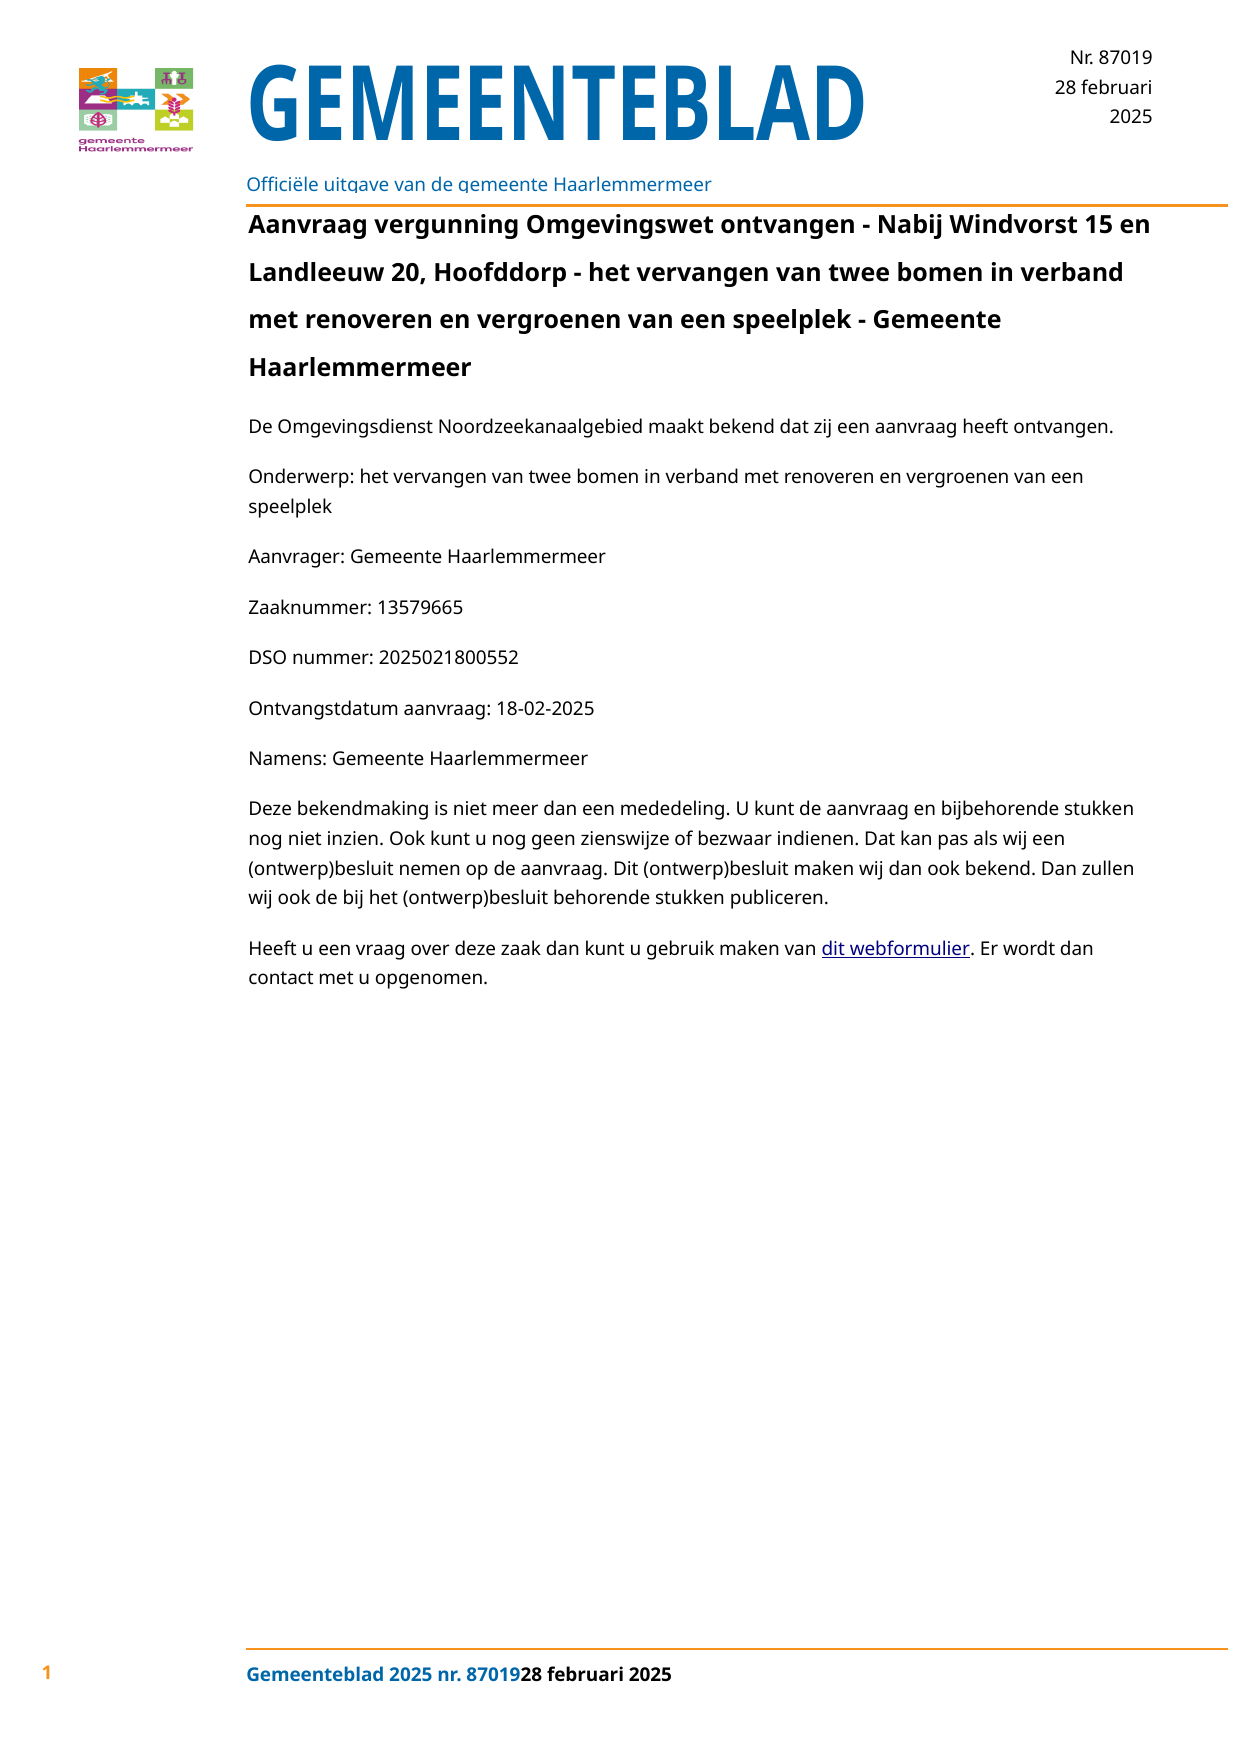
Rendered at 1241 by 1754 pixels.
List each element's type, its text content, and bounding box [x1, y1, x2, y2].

text Deze bekendmaking is niet meer dan een mededeling. U kunt de aanvraag en bijbehorende stukken nog niet inzien. Ook kunt u nog geen zienswijze of bezwaar indienen. Dat kan pas als wij een (ontwerp)besluit nemen op de aanvraag. Dit (ontwerp)besluit maken wij dan ook bekend. Dan zullen wij ook de bij het (ontwerp)besluit behorende stukken publiceren. [248, 796, 1152, 910]
text Zaaknummer: 13579665 [248, 594, 1152, 620]
text Ontvangstdatum aanvraag: 18-02-2025 [248, 695, 1152, 721]
text Namens: Gemeente Haarlemmermeer [248, 745, 1152, 771]
text Onderwerp: het vervangen van twee bomen in verband met renoveren en vergroenen van een speelplek [248, 463, 1152, 519]
text Aanvraag vergunning Omgevingswet ontvangen - Nabij Windvorst 15 en Landleeuw 20, Hoofddorp - het vervangen van twee bomen in verband met renoveren en vergroenen van een speelplek - Gemeente Haarlemmermeer [248, 207, 1152, 384]
text DSO nummer: 2025021800552 [248, 644, 1152, 670]
picture [41, 47, 231, 172]
text Heeft u een vraag over deze zaak dan kunt u gebruik maken van dit webformulier. Er wordt dan contact met u opgenomen. [248, 935, 1152, 990]
text Aanvrager: Gemeente Haarlemmermeer [248, 543, 1152, 569]
text De Omgevingsdienst Noordzeekanaalgebied maakt bekend dat zij een aanvraag heeft ontvangen. [248, 413, 1152, 439]
